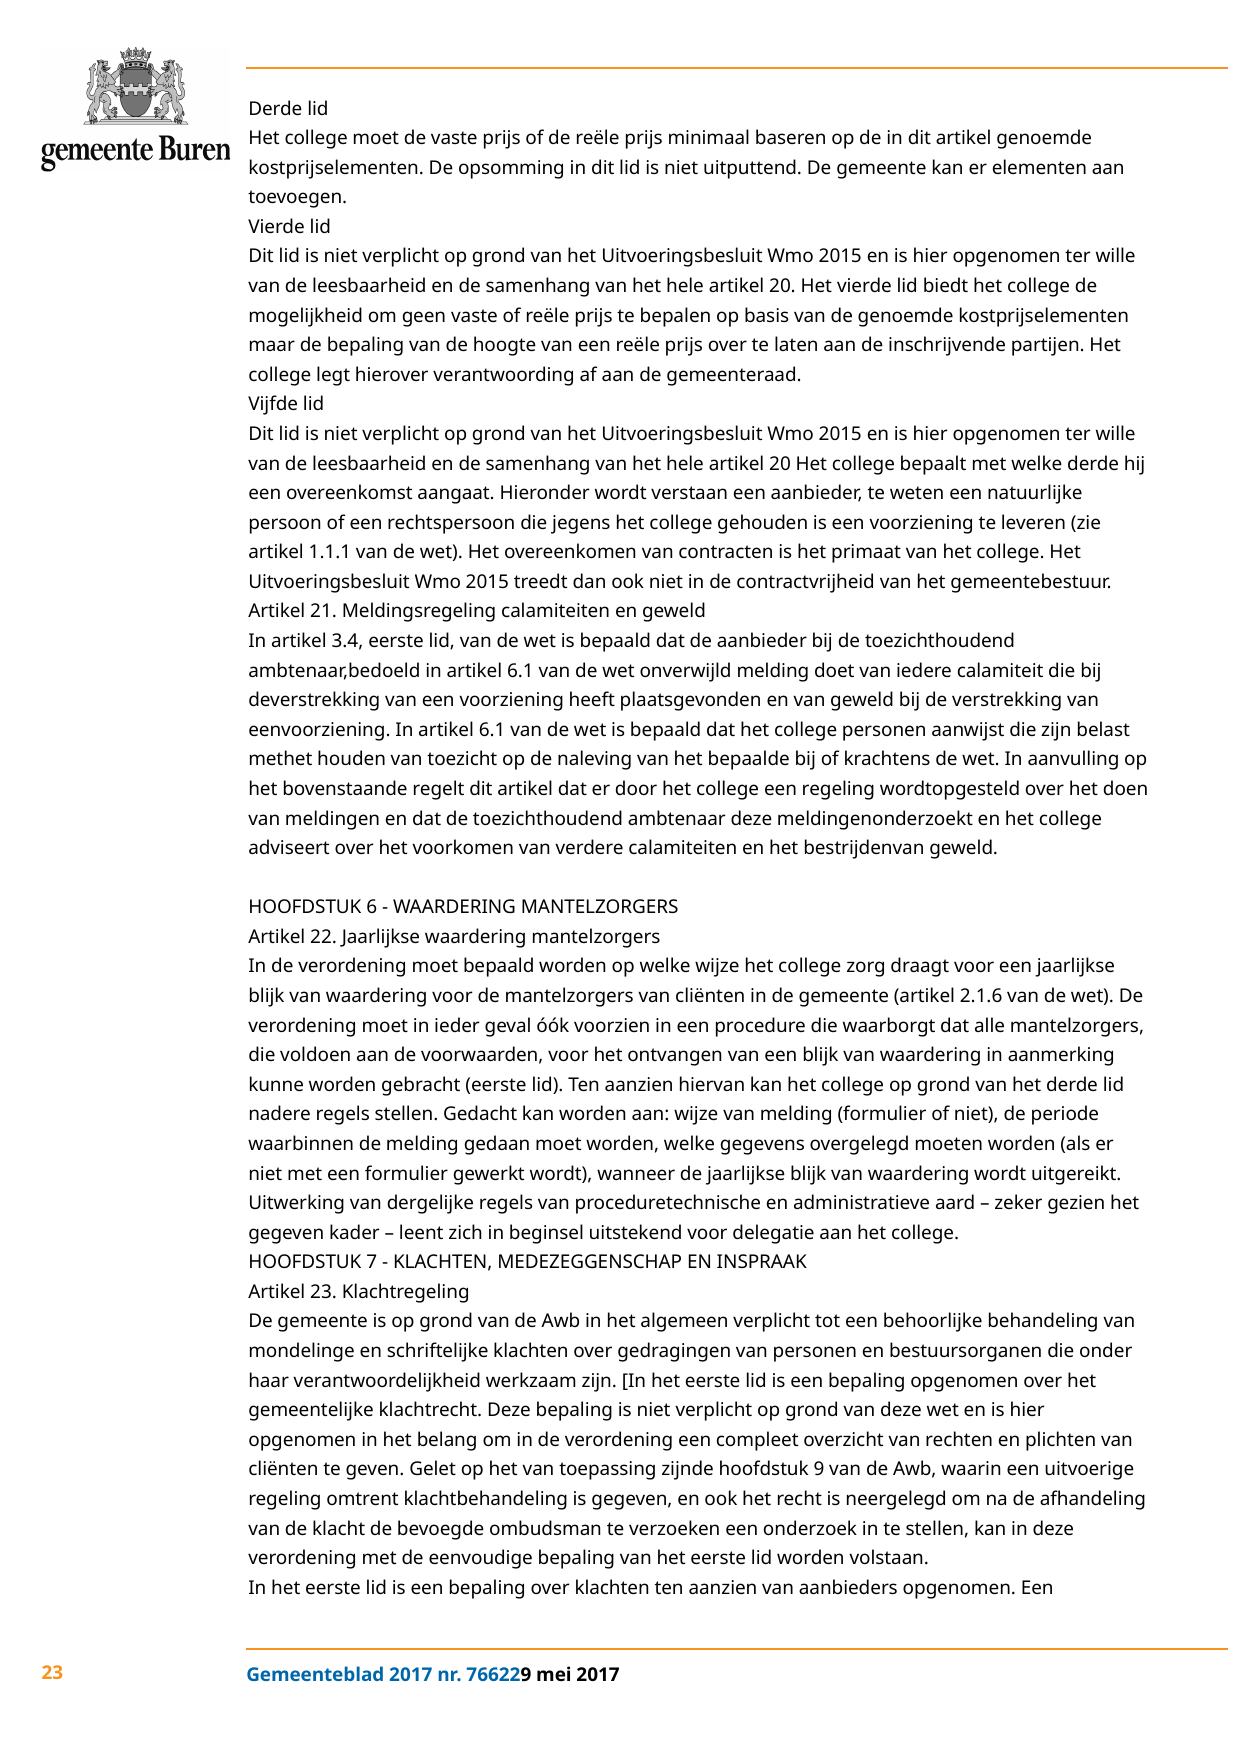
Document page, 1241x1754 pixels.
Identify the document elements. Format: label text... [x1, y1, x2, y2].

text mondelinge en schriftelijke klachten over gedragingen van personen en bestuursorganen die onder haar verantwoordelijkheid werkzaam zijn. [In het eerste lid is een bepaling opgenomen over het gemeentelijke klachtrecht. Deze bepaling is niet verplicht op grond van deze wet en is hier opgenomen in het belang om in de verordening een compleet overzicht van rechten en plichten van cliënten te geven. Gelet op het van toepassing zijnde hoofdstuk 9 van de Awb, waarin een uitvoerige regeling omtrent klachtbehandeling is gegeven, en ook het recht is neergelegd om na de afhandeling van de klacht de bevoegde ombudsman te verzoeken een onderzoek in te stellen, kan in deze verordening met de eenvoudige bepaling van het eerste lid worden volstaan. [248, 1337, 1152, 1570]
text In artikel 3.4, eerste lid, van de wet is bepaald dat de aanbieder bij de toezichthoudend ambtenaar,bedoeld in artikel 6.1 van de wet onverwijld melding doet van iedere calamiteit die bij deverstrekking van een voorziening heeft plaatsgevonden en van geweld bij de verstrekking van eenvoorziening. In artikel 6.1 van de wet is bepaald dat het college personen aanwijst die zijn belast methet houden van toezicht op de naleving van het bepaalde bij of krachtens de wet. In aanvulling op het bovenstaande regelt dit artikel dat er door het college een regeling wordtopgesteld over het doen van meldingen en dat de toezichthoudend ambtenaar deze meldingenonderzoekt en het college adviseert over het voorkomen van verdere calamiteiten en het bestrijdenvan geweld. [248, 627, 1152, 860]
text Artikel 23. Klachtregeling [248, 1278, 1152, 1304]
text Dit lid is niet verplicht op grond van het Uitvoeringsbesluit Wmo 2015 en is hier opgenomen ter wille van de leesbaarheid en de samenhang van het hele artikel 20. Het vierde lid biedt het college de mogelijkheid om geen vaste of reële prijs te bepalen op basis van de genoemde kostprijselementen maar de bepaling van de hoogte van een reële prijs over te laten aan de inschrijvende partijen. Het college legt hierover verantwoording af aan de gemeenteraad. [248, 243, 1152, 387]
text HOOFDSTUK 7 - KLACHTEN, MEDEZEGGENSCHAP EN INSPRAAK [248, 1248, 1152, 1274]
text Dit lid is niet verplicht op grond van het Uitvoeringsbesluit Wmo 2015 en is hier opgenomen ter wille van de leesbaarheid en de samenhang van het hele artikel 20 Het college bepaalt met welke derde hij een overeenkomst aangaat. Hieronder wordt verstaan een aanbieder, te weten een natuurlijke persoon of een rechtspersoon die jegens het college gehouden is een voorziening te leveren (zie artikel 1.1.1 van de wet). Het overeenkomen van contracten is het primaat van het college. Het Uitvoeringsbesluit Wmo 2015 treedt dan ook niet in de contractvrijheid van het gemeentebestuur. [248, 420, 1152, 594]
text De gemeente is op grond van de Awb in het algemeen verplicht tot een behoorlijke behandeling van [248, 1308, 1152, 1333]
text Vijfde lid [248, 391, 1152, 416]
text HOOFDSTUK 6 - WAARDERING MANTELZORGERS [248, 893, 1152, 919]
text Derde lid [248, 95, 1152, 121]
text In de verordening moet bepaald worden op welke wijze het college zorg draagt voor een jaarlijkse blijk van waardering voor de mantelzorgers van cliënten in de gemeente (artikel 2.1.6 van de wet). De verordening moet in ieder geval óók voorzien in een procedure die waarborgt dat alle mantelzorgers, die voldoen aan de voorwaarden, voor het ontvangen van een blijk van waardering in aanmerking kunne worden gebracht (eerste lid). Ten aanzien hiervan kan het college op grond van het derde lid nadere regels stellen. Gedacht kan worden aan: wijze van melding (formulier of niet), de periode waarbinnen de melding gedaan moet worden, welke gegevens overgelegd moeten worden (als er niet met een formulier gewerkt wordt), wanneer de jaarlijkse blijk van waardering wordt uitgereikt. Uitwerking van dergelijke regels van proceduretechnische en administratieve aard – zeker gezien het gegeven kader – leent zich in beginsel uitstekend voor delegatie aan het college. [248, 953, 1152, 1245]
text Het college moet de vaste prijs of de reële prijs minimaal baseren op de in dit artikel genoemde kostprijselementen. De opsomming in dit lid is niet uitputtend. De gemeente kan er elementen aan toevoegen. [248, 124, 1152, 209]
text Vierde lid [248, 213, 1152, 239]
text In het eerste lid is een bepaling over klachten ten aanzien van aanbieders opgenomen. Een [248, 1574, 1152, 1600]
picture [41, 47, 231, 172]
text Artikel 21. Meldingsregeling calamiteiten en geweld [248, 598, 1152, 623]
text Artikel 22. Jaarlijkse waardering mantelzorgers [248, 923, 1152, 949]
